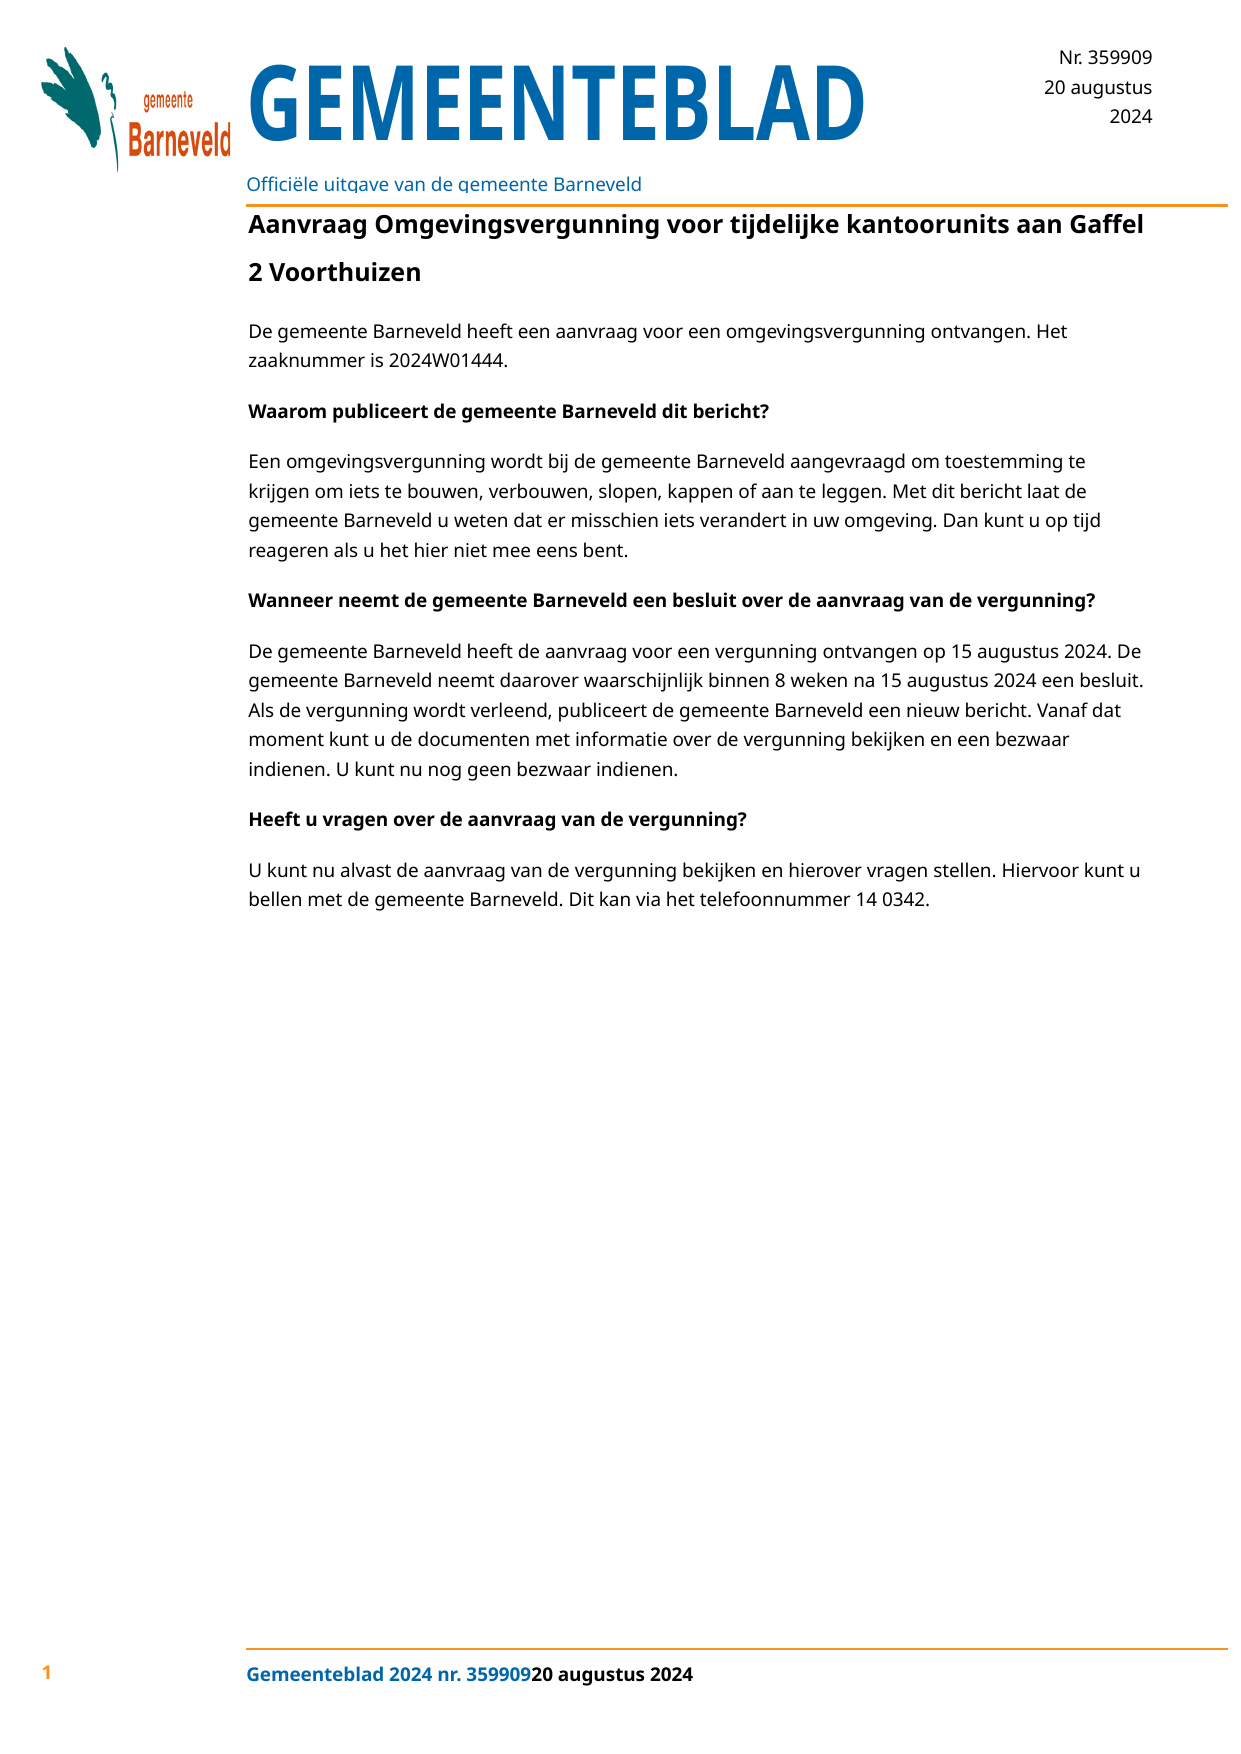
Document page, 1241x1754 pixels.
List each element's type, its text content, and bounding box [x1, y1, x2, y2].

text De gemeente Barneveld heeft een aanvraag voor een omgevingsvergunning ontvangen. Het zaaknummer is 2024W01444. [248, 318, 1152, 373]
text Een omgevingsvergunning wordt bij de gemeente Barneveld aangevraagd om toestemming te krijgen om iets te bouwen, verbouwen, slopen, kappen of aan te leggen. Met dit bericht laat de gemeente Barneveld u weten dat er misschien iets verandert in uw omgeving. Dan kunt u op tijd reageren als u het hier niet mee eens bent. [248, 448, 1152, 563]
text U kunt nu alvast de aanvraag van de vergunning bekijken en hierover vragen stellen. Hiervoor kunt u bellen met de gemeente Barneveld. Dit kan via het telefoonnummer 14 0342. [248, 857, 1152, 912]
text Wanneer neemt de gemeente Barneveld een besluit over de aanvraag van de vergunning? [248, 587, 1152, 613]
text De gemeente Barneveld heeft de aanvraag voor een vergunning ontvangen op 15 augustus 2024. De gemeente Barneveld neemt daarover waarschijnlijk binnen 8 weken na 15 augustus 2024 een besluit. Als de vergunning wordt verleend, publiceert de gemeente Barneveld een nieuw bericht. Vanaf dat moment kunt u de documenten met informatie over de vergunning bekijken en een bezwaar indienen. U kunt nu nog geen bezwaar indienen. [248, 638, 1152, 782]
picture [41, 47, 231, 172]
text Aanvraag Omgevingsvergunning voor tijdelijke kantoorunits aan Gaffel 2 Voorthuizen [248, 207, 1152, 288]
text Waarom publiceert de gemeente Barneveld dit bericht? [248, 398, 1152, 424]
text Heeft u vragen over de aanvraag van de vergunning? [248, 807, 1152, 832]
